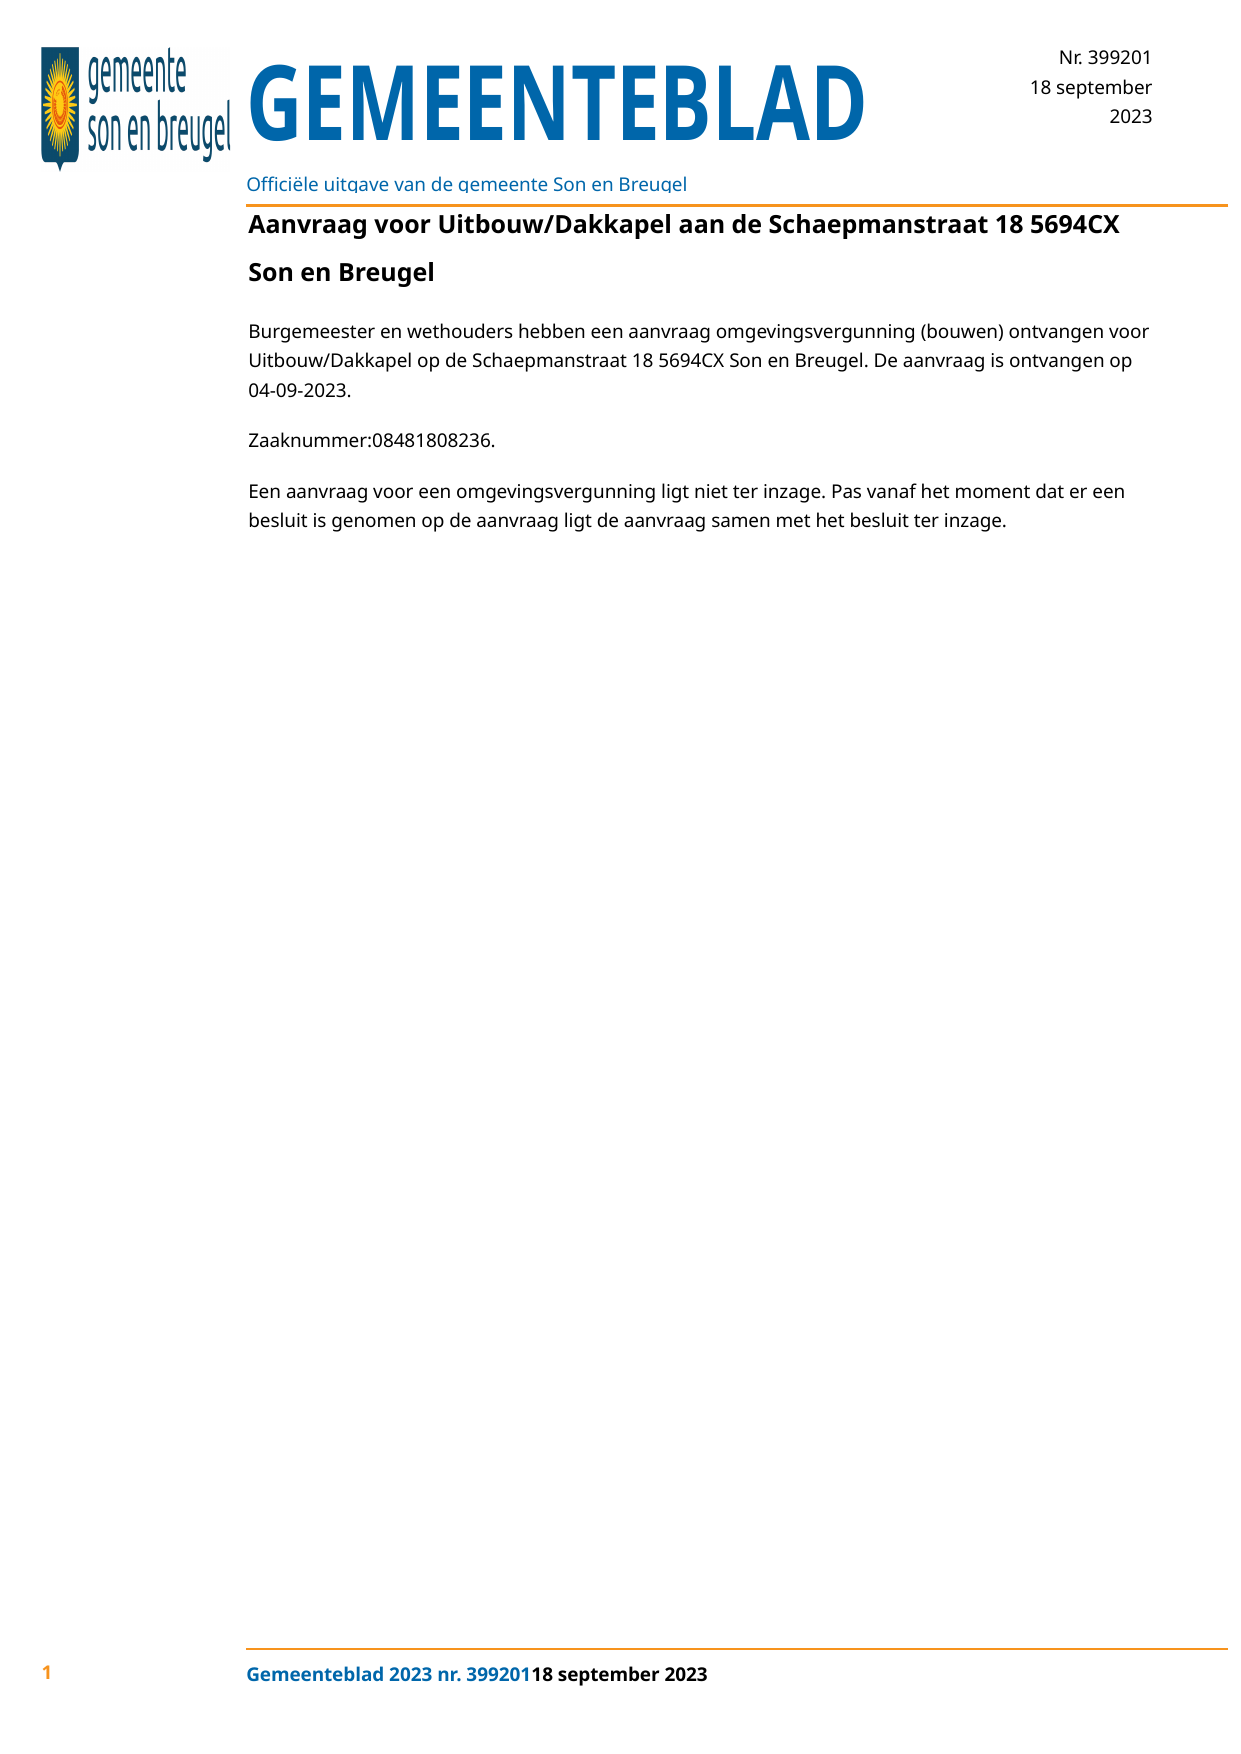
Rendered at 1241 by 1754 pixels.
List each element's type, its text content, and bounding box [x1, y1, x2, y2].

picture [41, 47, 231, 172]
text Burgemeester en wethouders hebben een aanvraag omgevingsvergunning (bouwen) ontvangen voor Uitbouw/Dakkapel op de Schaepmanstraat 18 5694CX Son en Breugel. De aanvraag is ontvangen op 04-09-2023. [248, 318, 1152, 403]
text Zaaknummer:08481808236. [248, 427, 1152, 453]
text Aanvraag voor Uitbouw/Dakkapel aan de Schaepmanstraat 18 5694CX Son en Breugel [248, 207, 1152, 288]
text Een aanvraag voor een omgevingsvergunning ligt niet ter inzage. Pas vanaf het moment dat er een besluit is genomen op de aanvraag ligt de aanvraag samen met het besluit ter inzage. [248, 478, 1152, 533]
